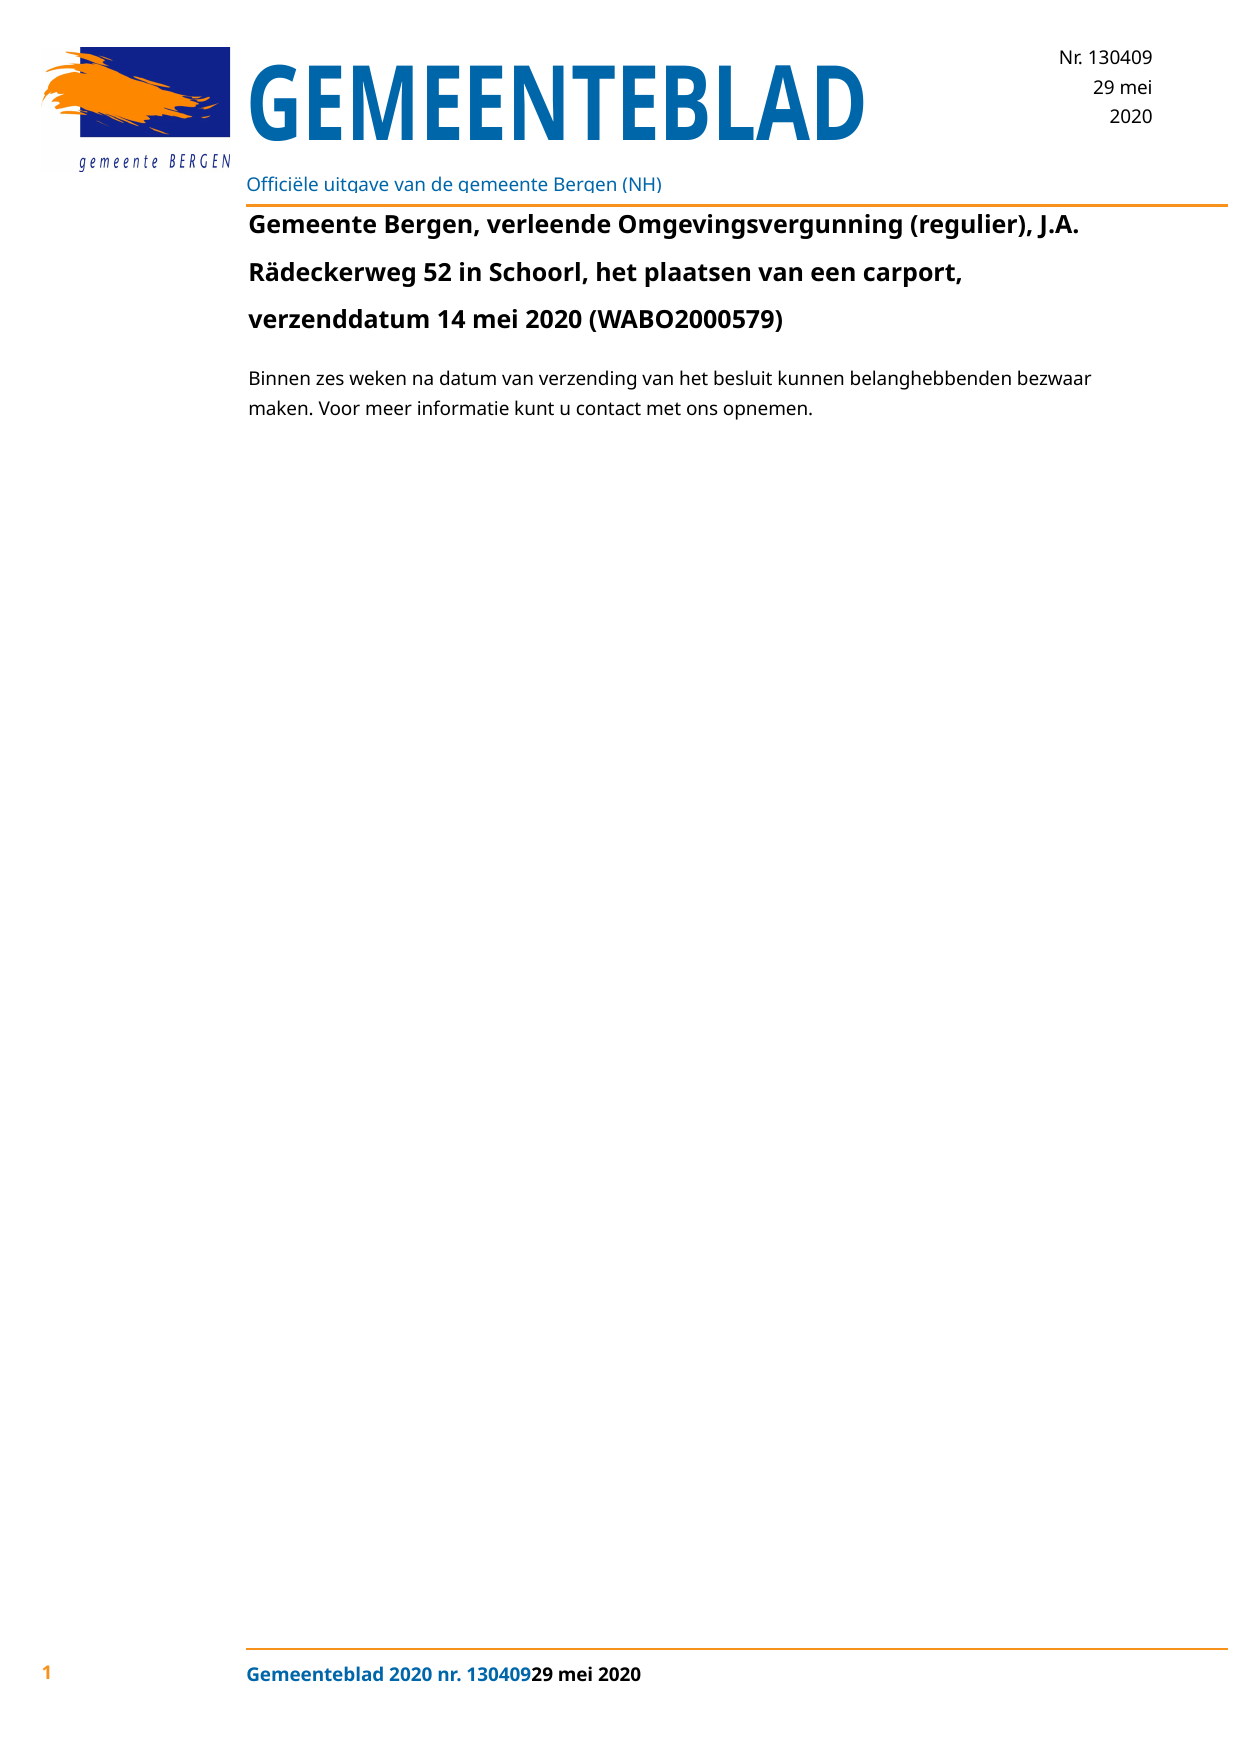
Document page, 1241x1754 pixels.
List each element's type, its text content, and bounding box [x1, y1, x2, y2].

picture [41, 47, 231, 172]
text Gemeente Bergen, verleende Omgevingsvergunning (regulier), J.A. Rädeckerweg 52 in Schoorl, het plaatsen van een carport, verzenddatum 14 mei 2020 (WABO2000579) [248, 207, 1152, 336]
text Binnen zes weken na datum van verzending van het besluit kunnen belanghebbenden bezwaar maken. Voor meer informatie kunt u contact met ons opnemen. [248, 366, 1152, 421]
